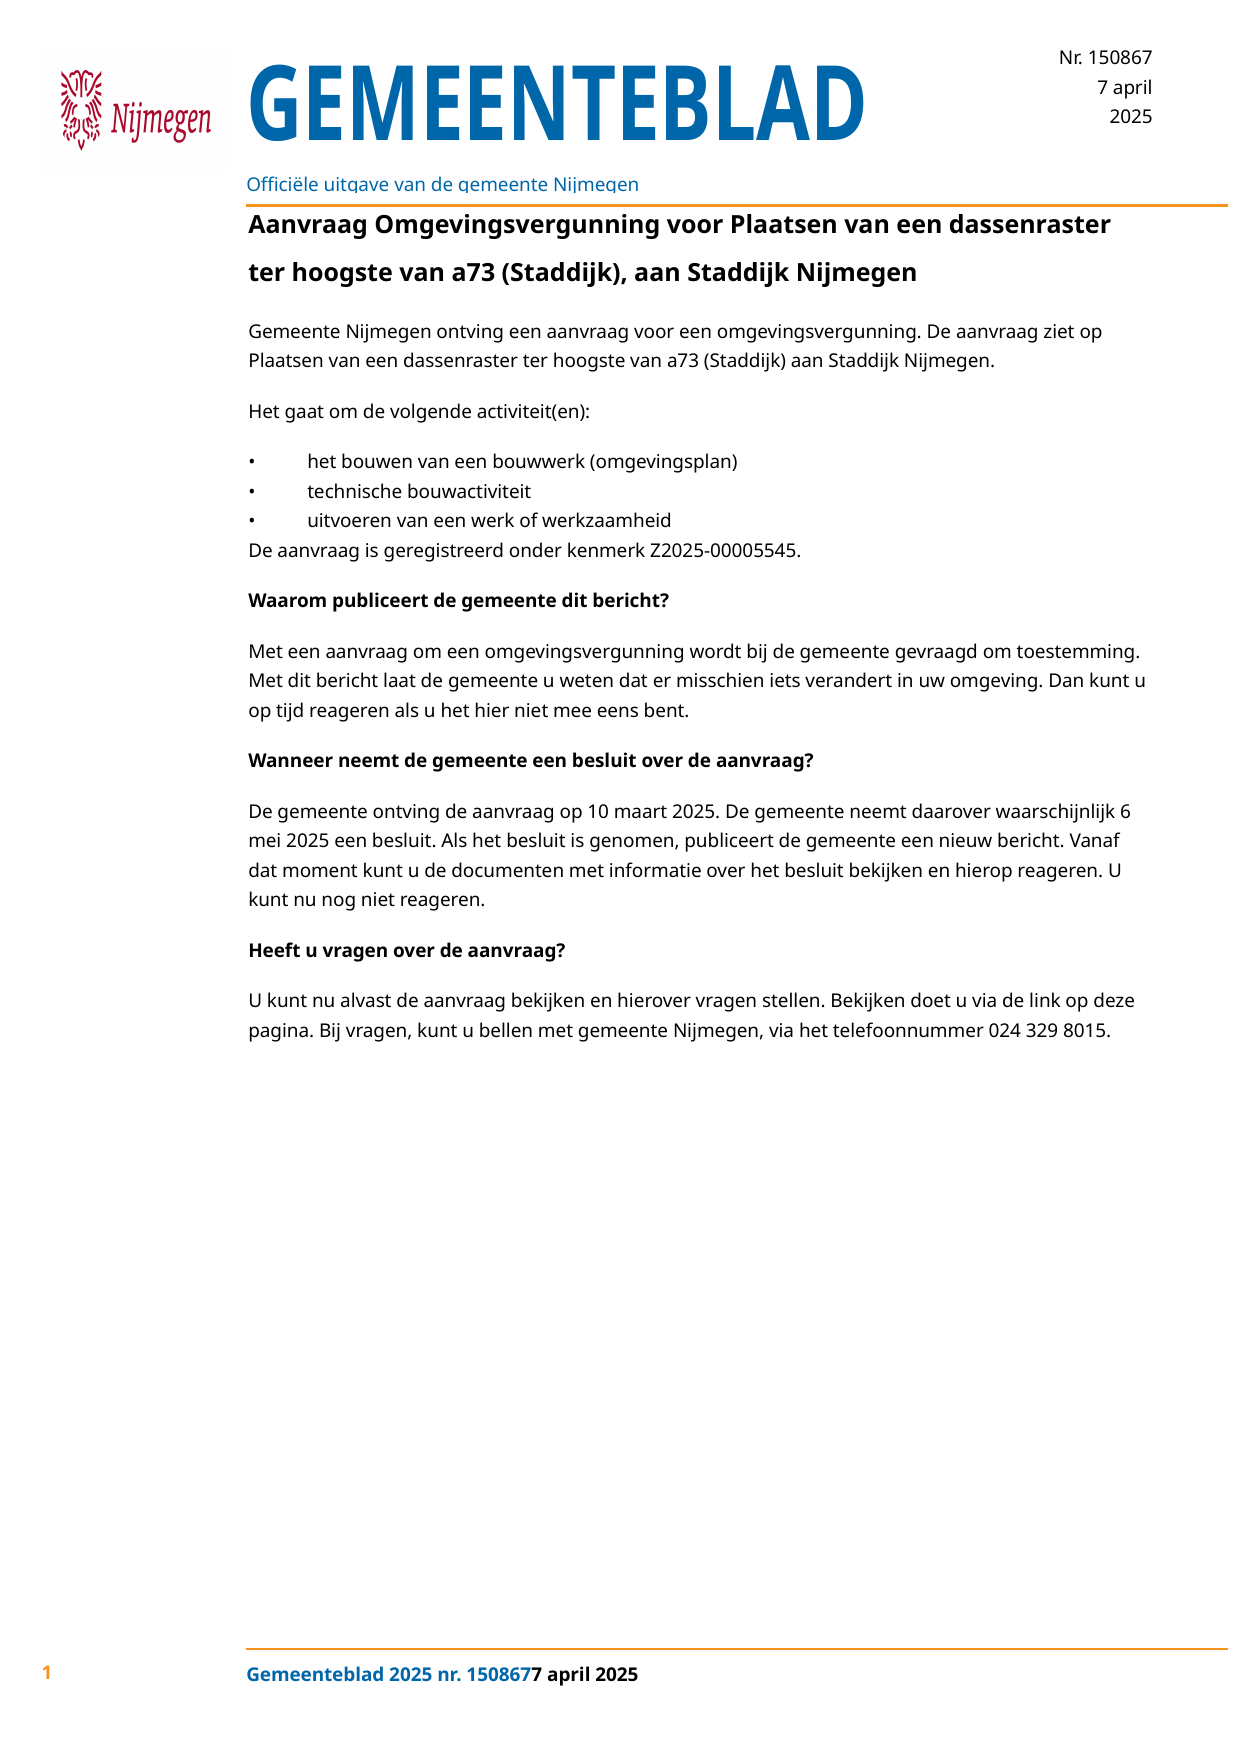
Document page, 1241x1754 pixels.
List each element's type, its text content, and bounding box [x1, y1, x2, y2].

list het bouwen van een bouwwerk (omgevingsplan) [248, 448, 1152, 474]
text Waarom publiceert de gemeente dit bericht? [248, 587, 1152, 613]
text Heeft u vragen over de aanvraag? [248, 937, 1152, 963]
text U kunt nu alvast de aanvraag bekijken en hierover vragen stellen. Bekijken doet u via de link op deze pagina. Bij vragen, kunt u bellen met gemeente Nijmegen, via het telefoonnummer 024 329 8015. [248, 987, 1152, 1043]
list uitvoeren van een werk of werkzaamheid [248, 507, 1152, 533]
text Met een aanvraag om een omgevingsvergunning wordt bij de gemeente gevraagd om toestemming. Met dit bericht laat de gemeente u weten dat er misschien iets verandert in uw omgeving. Dan kunt u op tijd reageren als u het hier niet mee eens bent. [248, 638, 1152, 723]
text Aanvraag Omgevingsvergunning voor Plaatsen van een dassenraster ter hoogste van a73 (Staddijk), aan Staddijk Nijmegen [248, 207, 1152, 288]
list technische bouwactiviteit [248, 478, 1152, 504]
picture [41, 47, 231, 172]
text Wanneer neemt de gemeente een besluit over de aanvraag? [248, 747, 1152, 773]
text De gemeente ontving de aanvraag op 10 maart 2025. De gemeente neemt daarover waarschijnlijk 6 mei 2025 een besluit. Als het besluit is genomen, publiceert de gemeente een nieuw bericht. Vanaf dat moment kunt u de documenten met informatie over het besluit bekijken en hierop reageren. U kunt nu nog niet reageren. [248, 798, 1152, 912]
text Het gaat om de volgende activiteit(en): [248, 398, 1152, 424]
text Gemeente Nijmegen ontving een aanvraag voor een omgevingsvergunning. De aanvraag ziet op Plaatsen van een dassenraster ter hoogste van a73 (Staddijk) aan Staddijk Nijmegen. [248, 318, 1152, 373]
text De aanvraag is geregistreerd onder kenmerk Z2025-00005545. [248, 537, 1152, 563]
